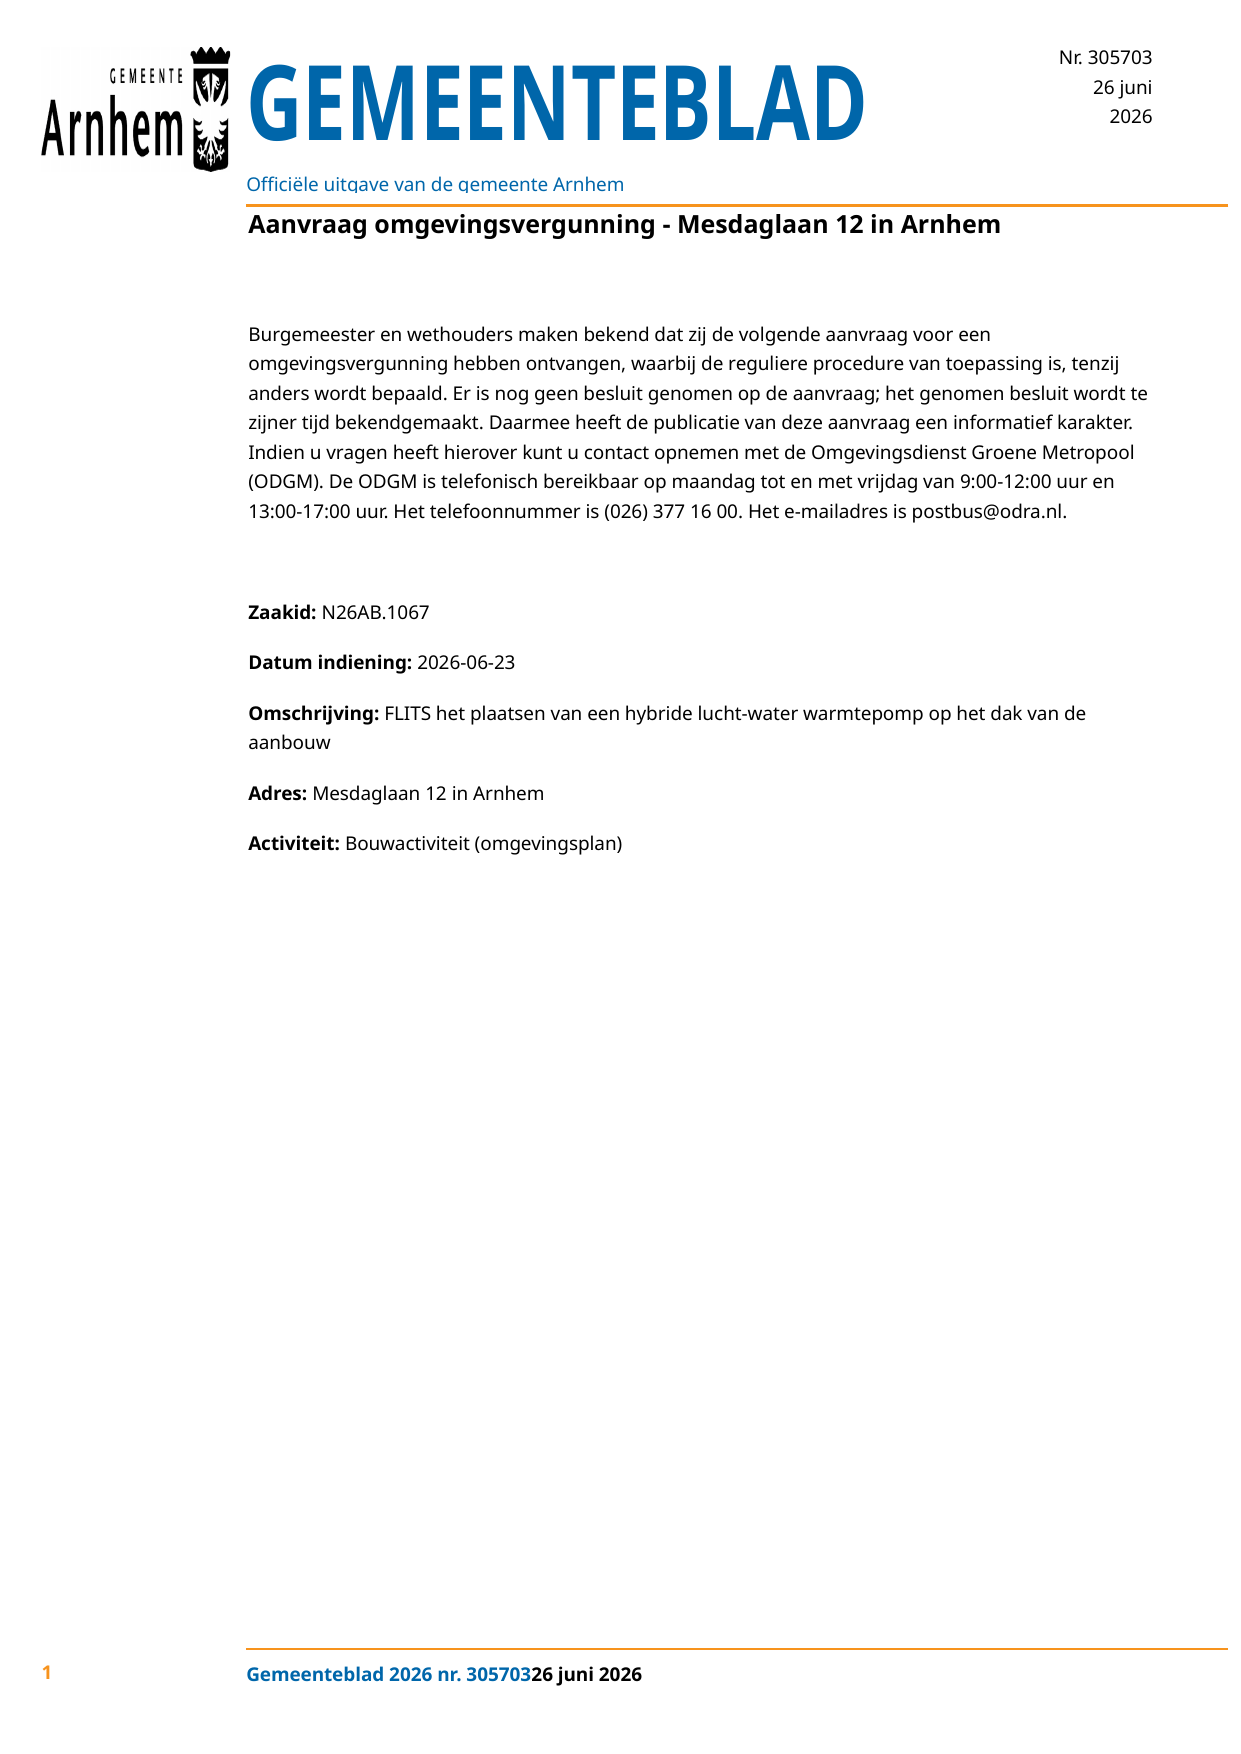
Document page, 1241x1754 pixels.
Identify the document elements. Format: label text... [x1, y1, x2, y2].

text Omschrijving: FLITS het plaatsen van een hybride lucht-water warmtepomp op het dak van de aanbouw [248, 700, 1152, 755]
text Burgemeester en wethouders maken bekend dat zij de volgende aanvraag voor een omgevingsvergunning hebben ontvangen, waarbij de reguliere procedure van toepassing is, tenzij anders wordt bepaald. Er is nog geen besluit genomen op de aanvraag; het genomen besluit wordt te zijner tijd bekendgemaakt. Daarmee heeft de publicatie van deze aanvraag een informatief karakter. Indien u vragen heeft hierover kunt u contact opnemen met de Omgevingsdienst Groene Metropool (ODGM). De ODGM is telefonisch bereikbaar op maandag tot en met vrijdag van 9:00-12:00 uur en 13:00-17:00 uur. Het telefoonnummer is (026) 377 16 00. Het e-mailadres is postbus@odra.nl. [248, 321, 1152, 524]
text Activiteit: Bouwactiviteit (omgevingsplan) [248, 830, 1152, 856]
text Adres: Mesdaglaan 12 in Arnhem [248, 780, 1152, 806]
text Zaakid: N26AB.1067 [248, 599, 1152, 625]
picture [41, 47, 231, 172]
text Datum indiening: 2026-06-23 [248, 649, 1152, 675]
text Aanvraag omgevingsvergunning - Mesdaglaan 12 in Arnhem [248, 207, 1152, 241]
